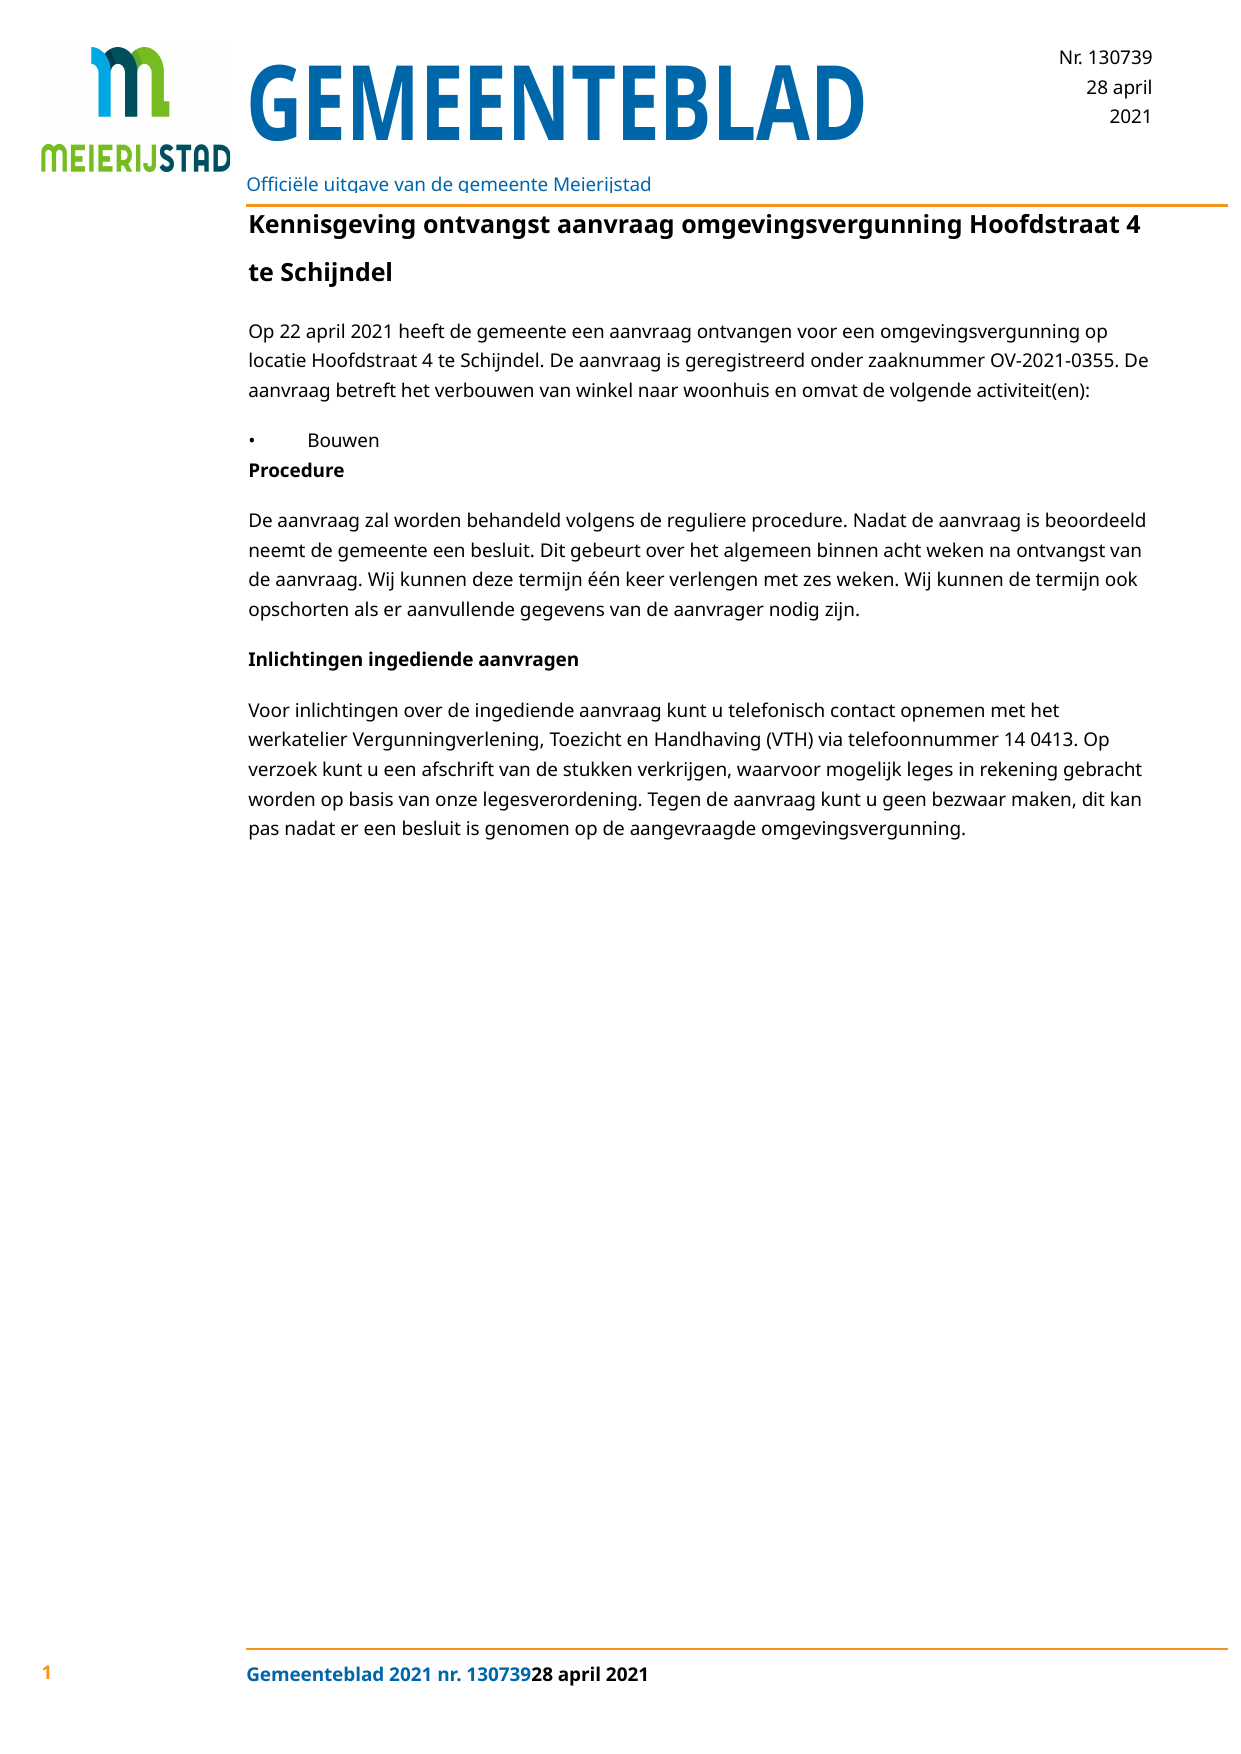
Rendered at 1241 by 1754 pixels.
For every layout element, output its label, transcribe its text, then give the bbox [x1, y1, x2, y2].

text Inlichtingen ingediende aanvragen [248, 647, 1152, 672]
picture [41, 47, 231, 172]
text De aanvraag zal worden behandeld volgens de reguliere procedure. Nadat de aanvraag is beoordeeld neemt de gemeente een besluit. Dit gebeurt over het algemeen binnen acht weken na ontvangst van de aanvraag. Wij kunnen deze termijn één keer verlengen met zes weken. Wij kunnen de termijn ook opschorten als er aanvullende gegevens van de aanvrager nodig zijn. [248, 507, 1152, 622]
text Op 22 april 2021 heeft de gemeente een aanvraag ontvangen voor een omgevingsvergunning op locatie Hoofdstraat 4 te Schijndel. De aanvraag is geregistreerd onder zaaknummer OV-2021-0355. De aanvraag betreft het verbouwen van winkel naar woonhuis en omvat de volgende activiteit(en): [248, 318, 1152, 403]
text Procedure [248, 457, 1152, 483]
text Voor inlichtingen over de ingediende aanvraag kunt u telefonisch contact opnemen met het werkatelier Vergunningverlening, Toezicht en Handhaving (VTH) via telefoonnummer 14 0413. Op verzoek kunt u een afschrift van de stukken verkrijgen, waarvoor mogelijk leges in rekening gebracht worden op basis van onze legesverordening. Tegen de aanvraag kunt u geen bezwaar maken, dit kan pas nadat er een besluit is genomen op de aangevraagde omgevingsvergunning. [248, 697, 1152, 841]
list Bouwen [248, 427, 1152, 453]
text Kennisgeving ontvangst aanvraag omgevingsvergunning Hoofdstraat 4 te Schijndel [248, 207, 1152, 288]
